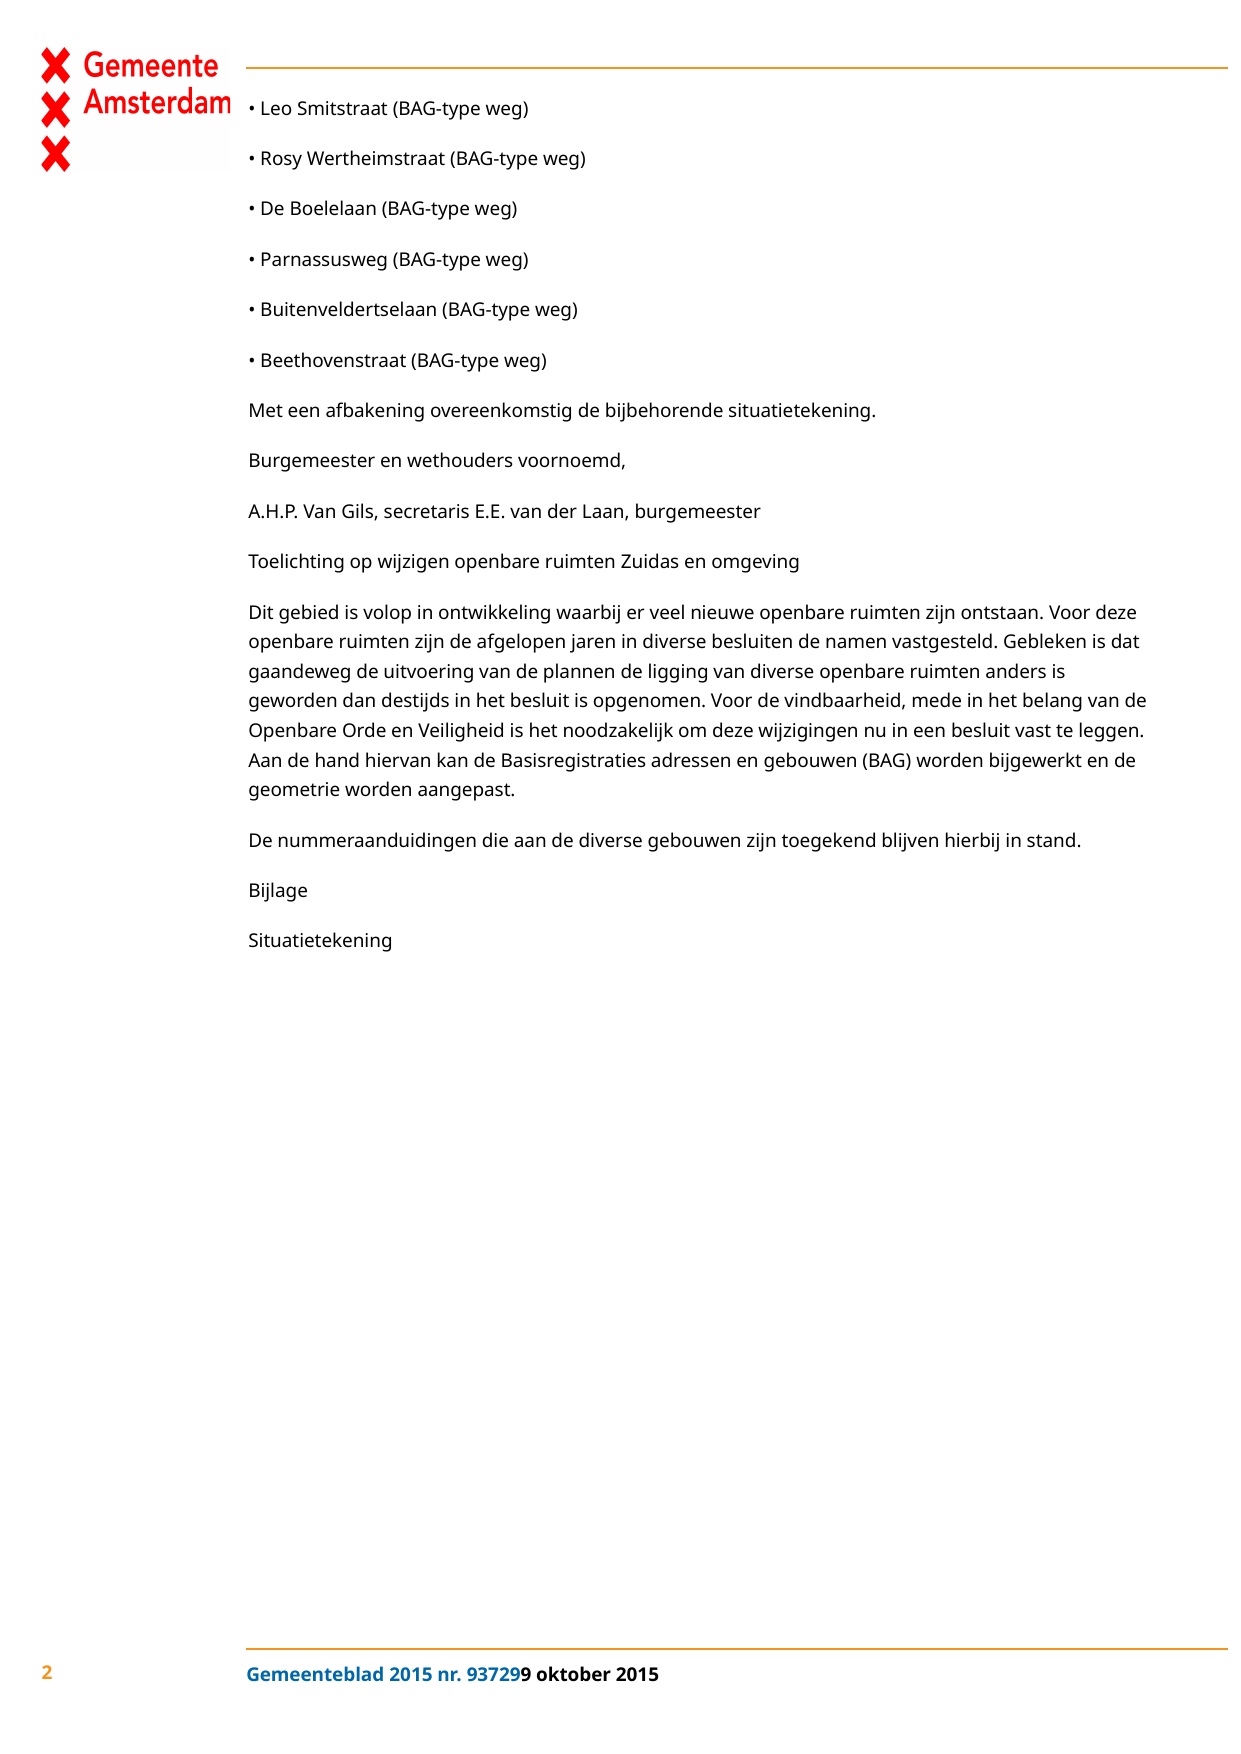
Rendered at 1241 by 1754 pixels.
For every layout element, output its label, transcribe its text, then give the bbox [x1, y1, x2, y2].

text Dit gebied is volop in ontwikkeling waarbij er veel nieuwe openbare ruimten zijn ontstaan. Voor deze openbare ruimten zijn de afgelopen jaren in diverse besluiten de namen vastgesteld. Gebleken is dat gaandeweg de uitvoering van de plannen de ligging van diverse openbare ruimten anders is geworden dan destijds in het besluit is opgenomen. Voor de vindbaarheid, mede in het belang van de Openbare Orde en Veiligheid is het noodzakelijk om deze wijzigingen nu in een besluit vast te leggen. Aan de hand hiervan kan de Basisregistraties adressen en gebouwen (BAG) worden bijgewerkt en de geometrie worden aangepast. [248, 599, 1152, 802]
text • Buitenveldertselaan (BAG-type weg) [248, 296, 1152, 322]
text • Leo Smitstraat (BAG-type weg) [248, 95, 1152, 121]
text • De Boelelaan (BAG-type weg) [248, 196, 1152, 221]
text Bijlage [248, 877, 1152, 903]
text A.H.P. Van Gils, secretaris E.E. van der Laan, burgemeester [248, 498, 1152, 524]
text Situatietekening [248, 928, 1152, 953]
text Met een afbakening overeenkomstig de bijbehorende situatietekening. [248, 397, 1152, 423]
text Toelichting op wijzigen openbare ruimten Zuidas en omgeving [248, 548, 1152, 574]
text • Beethovenstraat (BAG-type weg) [248, 347, 1152, 373]
text Burgemeester en wethouders voornoemd, [248, 448, 1152, 473]
picture [41, 47, 231, 172]
text De nummeraanduidingen die aan de diverse gebouwen zijn toegekend blijven hierbij in stand. [248, 827, 1152, 853]
text • Parnassusweg (BAG-type weg) [248, 246, 1152, 272]
text • Rosy Wertheimstraat (BAG-type weg) [248, 145, 1152, 171]
